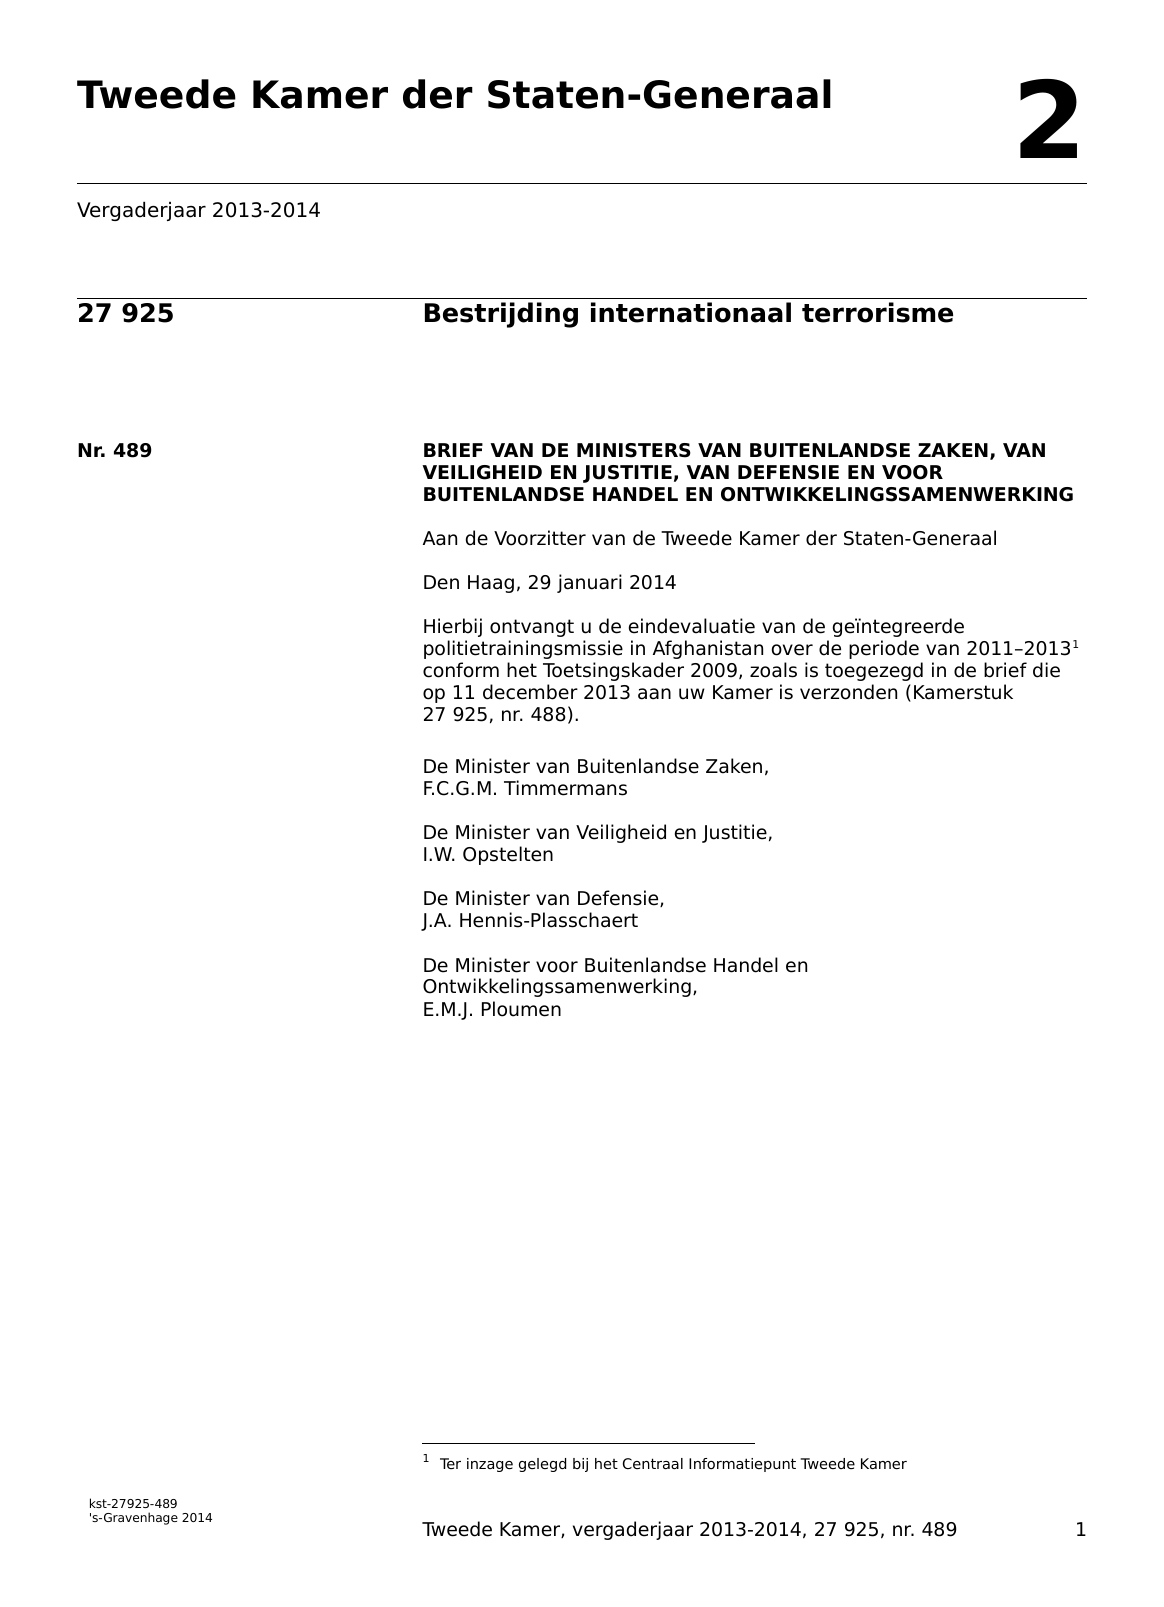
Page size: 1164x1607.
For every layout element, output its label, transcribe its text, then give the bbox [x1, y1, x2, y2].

table_cell Vergaderjaar 2013-2014 [77, 184, 1087, 298]
text De Minister van Veiligheid en Justitie, I.W. Opstelten [422, 822, 1087, 866]
text De Minister voor Buitenlandse Handel en Ontwikkelingssamenwerking, E.M.J. Ploumen [422, 954, 1087, 1020]
text 's-Gravenhage 2014 [88, 1511, 323, 1525]
table_header 2 [886, 59, 1087, 183]
text Ter inzage gelegd bij het Centraal Informatiepunt Tweede Kamer [422, 1452, 1087, 1474]
text De Minister van Defensie, J.A. Hennis-Plasschaert [422, 888, 1087, 932]
text kst-27925-489 [88, 1497, 323, 1511]
text Hierbij ontvangt u de eindevaluatie van de geïntegreerde politietrainingsmissie in Afghanistan over de periode van 2011–2013 conform het Toetsingskader 2009, zoals is toegezegd in de brief die op 11 december 2013 aan uw Kamer is verzonden (Kamerstuk 27 925, nr. 488). [422, 616, 1087, 726]
text De Minister van Buitenlandse Zaken, F.C.G.M. Timmermans [422, 756, 1087, 800]
subtitle 27 925 Bestrijding internationaal terrorisme [77, 299, 1087, 329]
subtitle Nr. 489 BRIEF VAN DE MINISTERS VAN BUITENLANDSE ZAKEN, VAN VEILIGHEID EN JUSTITIE, VAN DEFENSIE EN VOOR BUITENLANDSE HANDEL EN ONTWIKKELINGSSAMENWERKING [77, 440, 1087, 506]
text Den Haag, 29 januari 2014 [422, 572, 1087, 594]
text Aan de Voorzitter van de Tweede Kamer der Staten-Generaal [422, 528, 1087, 550]
table_header Tweede Kamer der Staten-Generaal [77, 59, 886, 183]
